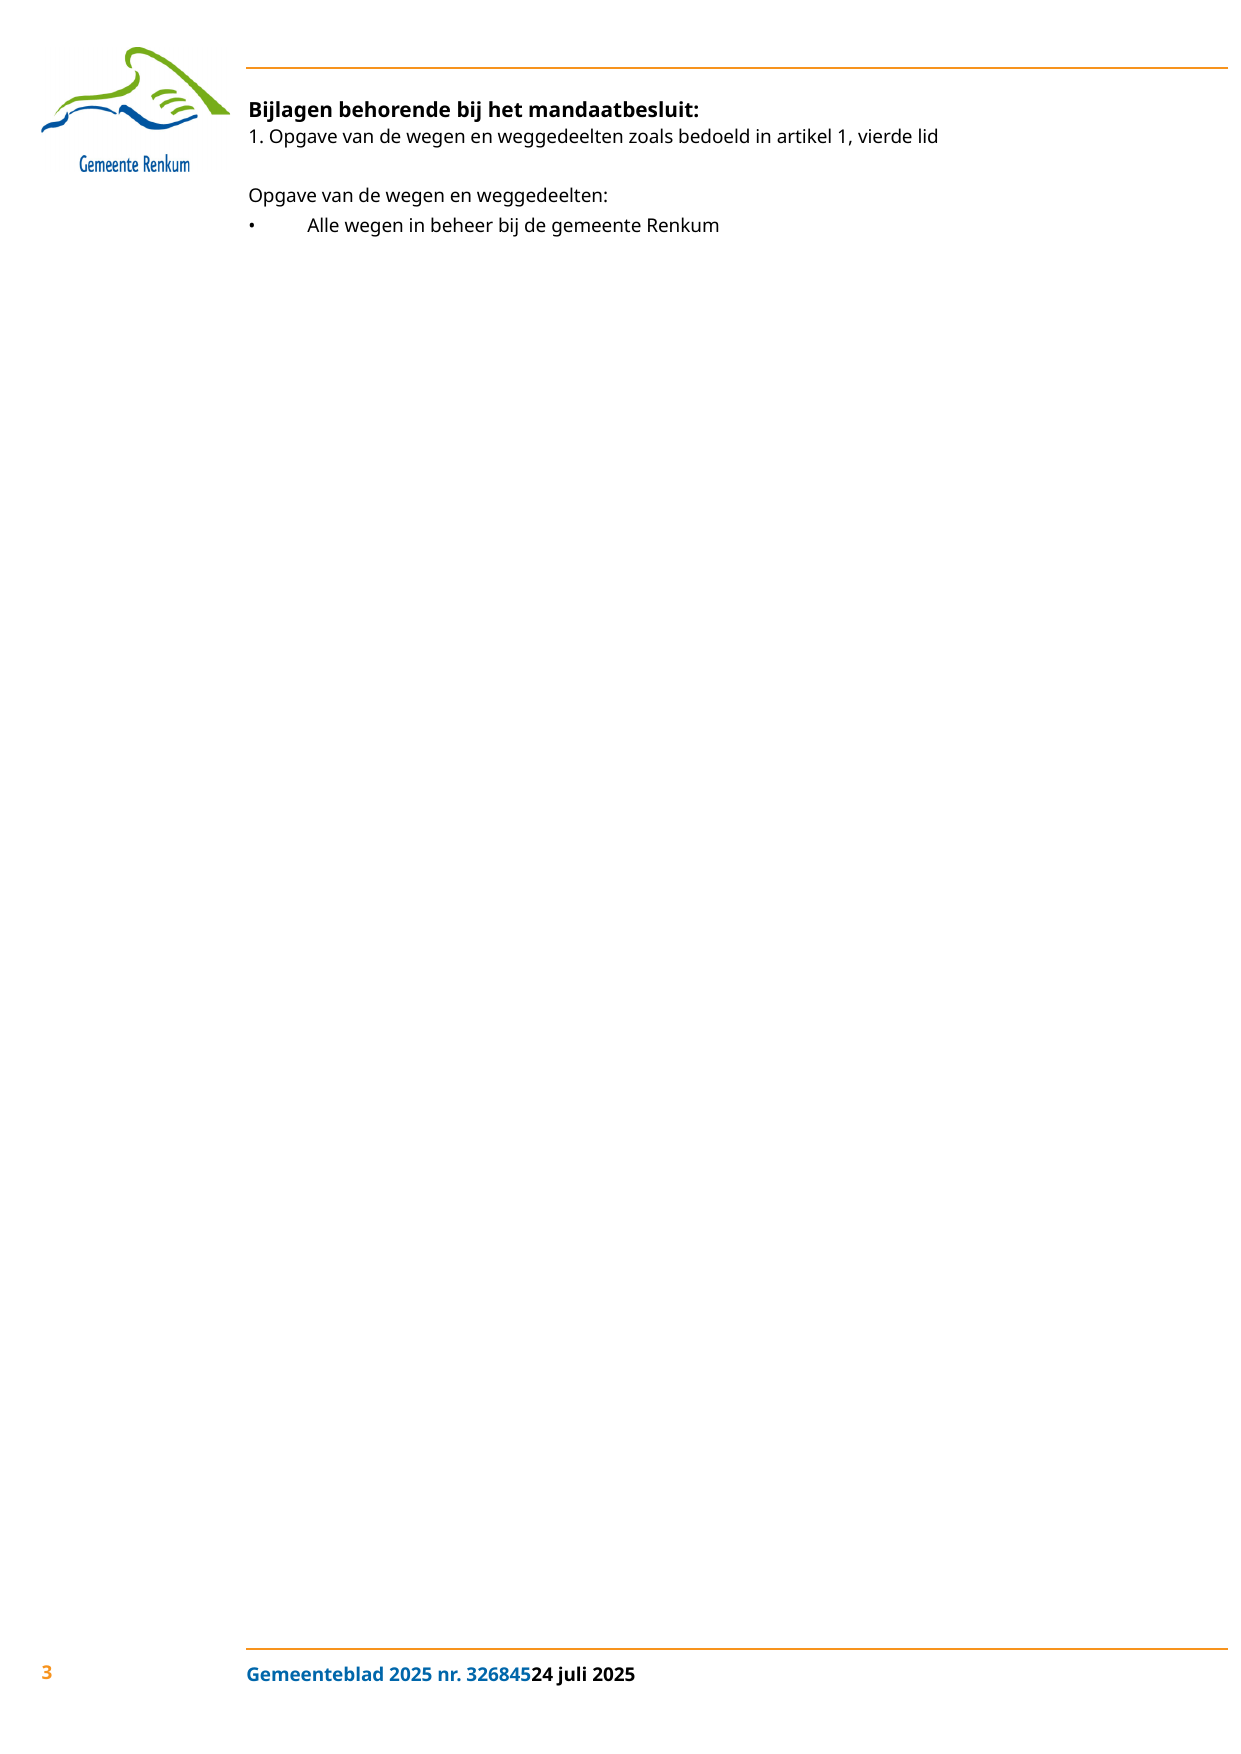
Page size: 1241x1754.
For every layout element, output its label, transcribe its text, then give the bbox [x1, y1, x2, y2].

list Alle wegen in beheer bij de gemeente Renkum [248, 212, 1152, 238]
text Bijlagen behorende bij het mandaatbesluit: [248, 95, 1152, 123]
text Opgave van de wegen en weggedeelten: [248, 182, 1152, 208]
text 1. Opgave van de wegen en weggedeelten zoals bedoeld in artikel 1, vierde lid [248, 123, 1152, 149]
picture [41, 47, 231, 172]
